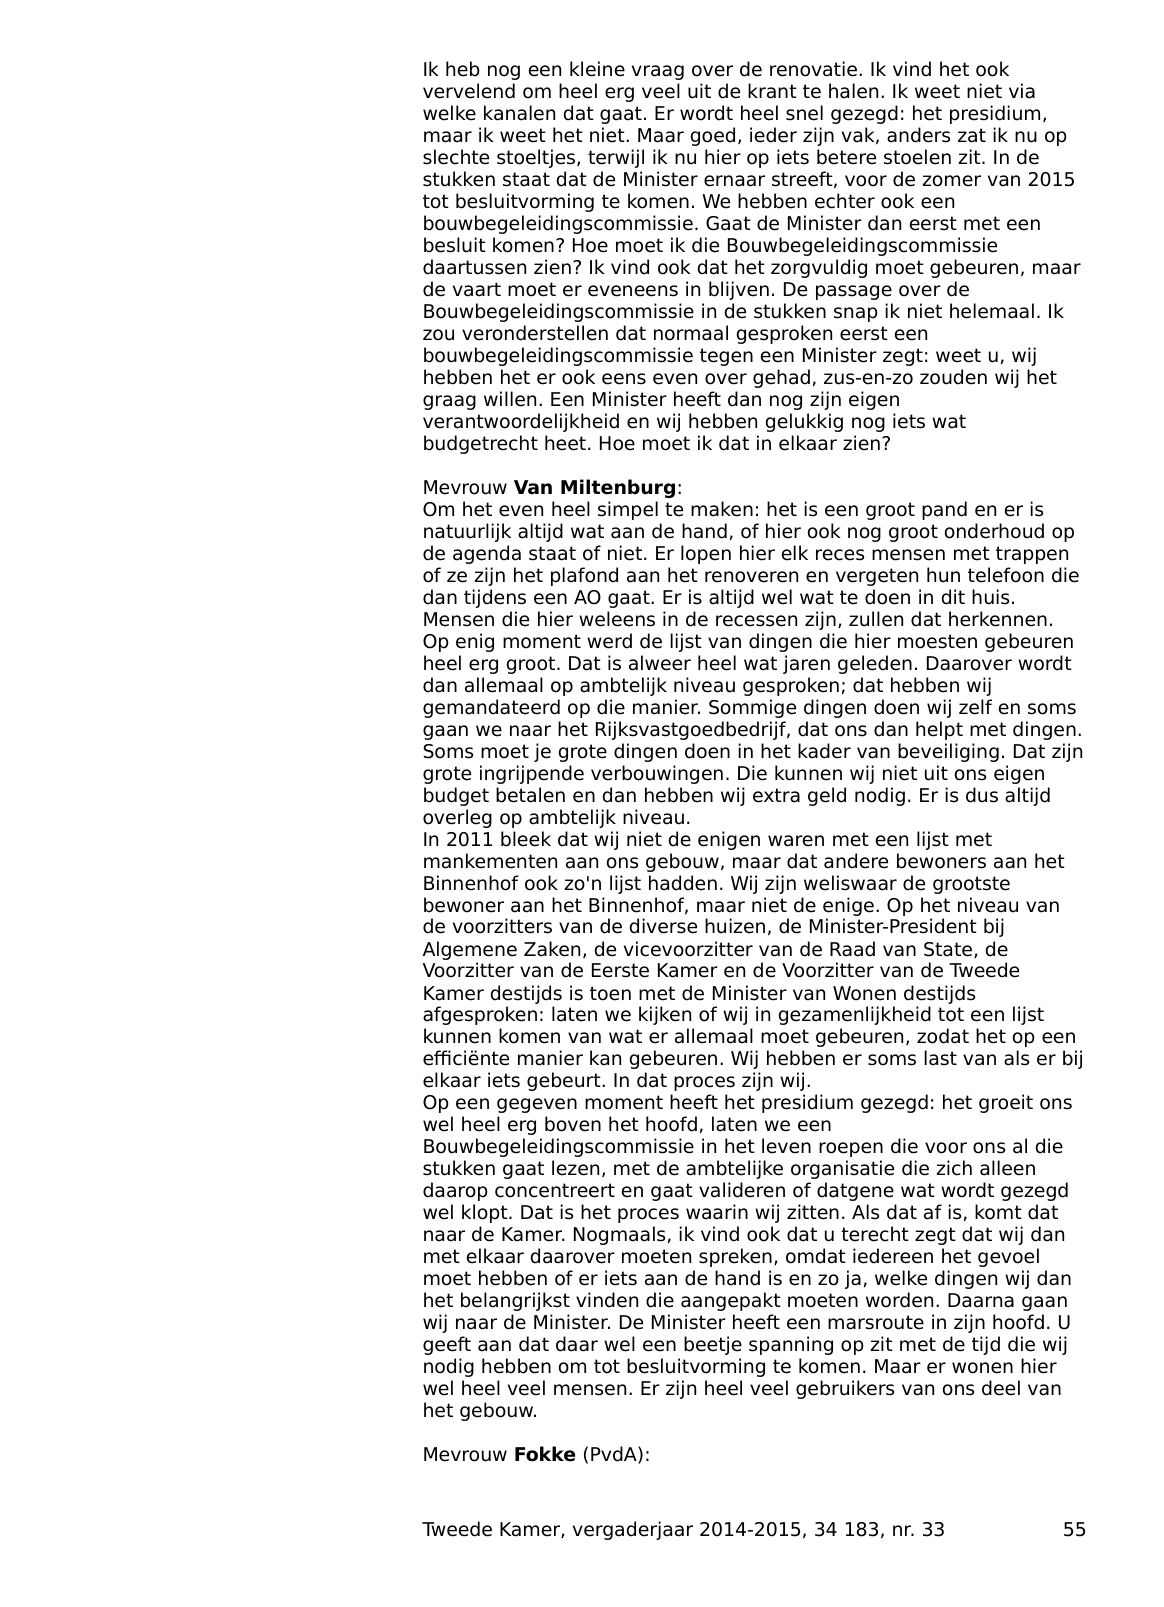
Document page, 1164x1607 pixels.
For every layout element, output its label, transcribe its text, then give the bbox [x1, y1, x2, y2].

text Mevrouw Van Miltenburg: [422, 477, 1087, 499]
text Op enig moment werd de lijst van dingen die hier moesten gebeuren heel erg groot. Dat is alweer heel wat jaren geleden. Daarover wordt dan allemaal op ambtelijk niveau gesproken; dat hebben wij gemandateerd op die manier. Sommige dingen doen wij zelf en soms gaan we naar het Rijksvastgoedbedrijf, dat ons dan helpt met dingen. Soms moet je grote dingen doen in het kader van beveiliging. Dat zijn grote ingrijpende verbouwingen. Die kunnen wij niet uit ons eigen budget betalen en dan hebben wij extra geld nodig. Er is dus altijd overleg op ambtelijk niveau. [422, 631, 1087, 828]
text In 2011 bleek dat wij niet de enigen waren met een lijst met mankementen aan ons gebouw, maar dat andere bewoners aan het Binnenhof ook zo'n lijst hadden. Wij zijn weliswaar de grootste bewoner aan het Binnenhof, maar niet de enige. Op het niveau van de voorzitters van de diverse huizen, de Minister-President bij Algemene Zaken, de vicevoorzitter van de Raad van State, de Voorzitter van de Eerste Kamer en de Voorzitter van de Tweede Kamer destijds is toen met de Minister van Wonen destijds afgesproken: laten we kijken of wij in gezamenlijkheid tot een lijst kunnen komen van wat er allemaal moet gebeuren, zodat het op een efficiënte manier kan gebeuren. Wij hebben er soms last van als er bij elkaar iets gebeurt. In dat proces zijn wij. [422, 828, 1087, 1092]
text Mevrouw Fokke (PvdA): [422, 1444, 1087, 1466]
text Op een gegeven moment heeft het presidium gezegd: het groeit ons wel heel erg boven het hoofd, laten we een Bouwbegeleidingscommissie in het leven roepen die voor ons al die stukken gaat lezen, met de ambtelijke organisatie die zich alleen daarop concentreert en gaat valideren of datgene wat wordt gezegd wel klopt. Dat is het proces waarin wij zitten. Als dat af is, komt dat naar de Kamer. Nogmaals, ik vind ook dat u terecht zegt dat wij dan met elkaar daarover moeten spreken, omdat iedereen het gevoel moet hebben of er iets aan de hand is en zo ja, welke dingen wij dan het belangrijkst vinden die aangepakt moeten worden. Daarna gaan wij naar de Minister. De Minister heeft een marsroute in zijn hoofd. U geeft aan dat daar wel een beetje spanning op zit met de tijd die wij nodig hebben om tot besluitvorming te komen. Maar er wonen hier wel heel veel mensen. Er zijn heel veel gebruikers van ons deel van het gebouw. [422, 1092, 1087, 1422]
text Om het even heel simpel te maken: het is een groot pand en er is natuurlijk altijd wat aan de hand, of hier ook nog groot onderhoud op de agenda staat of niet. Er lopen hier elk reces mensen met trappen of ze zijn het plafond aan het renoveren en vergeten hun telefoon die dan tijdens een AO gaat. Er is altijd wel wat te doen in dit huis. Mensen die hier weleens in de recessen zijn, zullen dat herkennen. [422, 499, 1087, 631]
text Ik heb nog een kleine vraag over de renovatie. Ik vind het ook vervelend om heel erg veel uit de krant te halen. Ik weet niet via welke kanalen dat gaat. Er wordt heel snel gezegd: het presidium, maar ik weet het niet. Maar goed, ieder zijn vak, anders zat ik nu op slechte stoeltjes, terwijl ik nu hier op iets betere stoelen zit. In de stukken staat dat de Minister ernaar streeft, voor de zomer van 2015 tot besluitvorming te komen. We hebben echter ook een bouwbegeleidingscommissie. Gaat de Minister dan eerst met een besluit komen? Hoe moet ik die Bouwbegeleidingscommissie daartussen zien? Ik vind ook dat het zorgvuldig moet gebeuren, maar de vaart moet er eveneens in blijven. De passage over de Bouwbegeleidingscommissie in de stukken snap ik niet helemaal. Ik zou veronderstellen dat normaal gesproken eerst een bouwbegeleidingscommissie tegen een Minister zegt: weet u, wij hebben het er ook eens even over gehad, zus-en-zo zouden wij het graag willen. Een Minister heeft dan nog zijn eigen verantwoordelijkheid en wij hebben gelukkig nog iets wat budgetrecht heet. Hoe moet ik dat in elkaar zien? [422, 59, 1087, 455]
